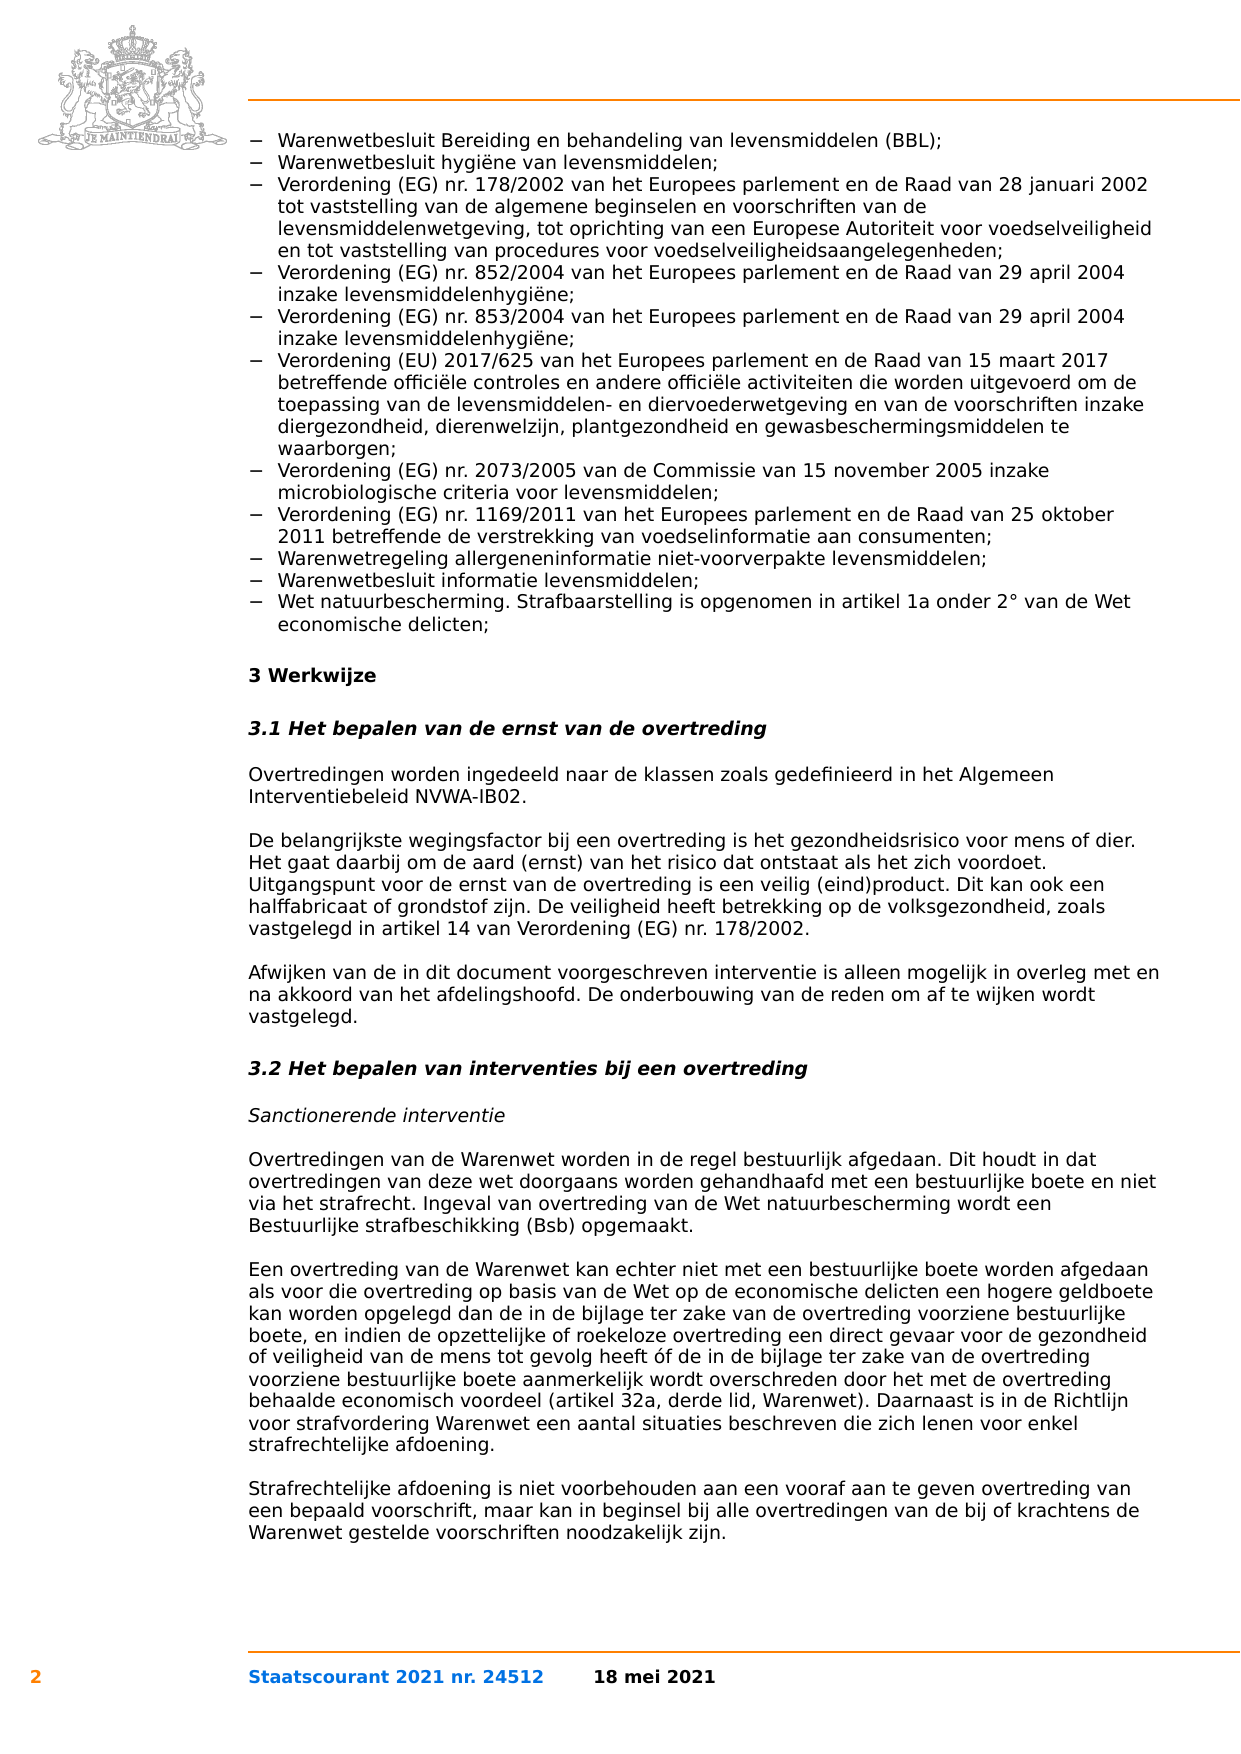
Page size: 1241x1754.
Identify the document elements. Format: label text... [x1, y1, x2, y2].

text − Verordening (EU) 2017/625 van het Europees parlement en de Raad van 15 maart 2017 betreffende officiële controles en andere officiële activiteiten die worden uitgevoerd om de toepassing van de levensmiddelen- en diervoederwetgeving en van de voorschriften inzake diergezondheid, dierenwelzijn, plantgezondheid en gewasbeschermingsmiddelen te waarborgen; [248, 350, 1163, 459]
subtitle 3 Werkwijze [248, 665, 1163, 687]
subtitle 3.1 Het bepalen van de ernst van de overtreding [248, 717, 1163, 739]
text − Warenwetbesluit informatie levensmiddelen; [248, 569, 1163, 591]
text − Verordening (EG) nr. 1169/2011 van het Europees parlement en de Raad van 25 oktober 2011 betreffende de verstrekking van voedselinformatie aan consumenten; [248, 503, 1163, 547]
text Strafrechtelijke afdoening is niet voorbehouden aan een vooraf aan te geven overtreding van een bepaald voorschrift, maar kan in beginsel bij alle overtredingen van de bij of krachtens de Warenwet gestelde voorschriften noodzakelijk zijn. [248, 1478, 1163, 1544]
text Overtredingen worden ingedeeld naar de klassen zoals gedefinieerd in het Algemeen Interventiebeleid NVWA-IB02. [248, 764, 1163, 808]
text Uitgangspunt voor de ernst van de overtreding is een veilig (eind)product. Dit kan ook een halffabricaat of grondstof zijn. De veiligheid heeft betrekking op de volksgezondheid, zoals vastgelegd in artikel 14 van Verordening (EG) nr. 178/2002. [248, 874, 1163, 940]
text − Verordening (EG) nr. 178/2002 van het Europees parlement en de Raad van 28 januari 2002 tot vaststelling van de algemene beginselen en voorschriften van de levensmiddelenwetgeving, tot oprichting van een Europese Autoriteit voor voedselveiligheid en tot vaststelling van procedures voor voedselveiligheidsaangelegenheden; [248, 174, 1163, 262]
text Overtredingen van de Warenwet worden in de regel bestuurlijk afgedaan. Dit houdt in dat overtredingen van deze wet doorgaans worden gehandhaafd met een bestuurlijke boete en niet via het strafrecht. Ingeval van overtreding van de Wet natuurbescherming wordt een Bestuurlijke strafbeschikking (Bsb) opgemaakt. [248, 1149, 1163, 1237]
text − Verordening (EG) nr. 2073/2005 van de Commissie van 15 november 2005 inzake microbiologische criteria voor levensmiddelen; [248, 459, 1163, 503]
text − Wet natuurbescherming. Strafbaarstelling is opgenomen in artikel 1a onder 2° van de Wet economische delicten; [248, 591, 1163, 635]
text − Verordening (EG) nr. 853/2004 van het Europees parlement en de Raad van 29 april 2004 inzake levensmiddelenhygiëne; [248, 306, 1163, 350]
text − Verordening (EG) nr. 852/2004 van het Europees parlement en de Raad van 29 april 2004 inzake levensmiddelenhygiëne; [248, 262, 1163, 306]
text Afwijken van de in dit document voorgeschreven interventie is alleen mogelijk in overleg met en na akkoord van het afdelingshoofd. De onderbouwing van de reden om af te wijken wordt vastgelegd. [248, 962, 1163, 1028]
text − Warenwetbesluit Bereiding en behandeling van levensmiddelen (BBL); [248, 130, 1163, 152]
subtitle 3.2 Het bepalen van interventies bij een overtreding [248, 1058, 1163, 1080]
picture [38, 25, 227, 150]
subtitle Sanctionerende interventie [248, 1105, 1163, 1127]
text De belangrijkste wegingsfactor bij een overtreding is het gezondheidsrisico voor mens of dier. Het gaat daarbij om de aard (ernst) van het risico dat ontstaat als het zich voordoet. [248, 830, 1163, 874]
text − Warenwetregeling allergeneninformatie niet-voorverpakte levensmiddelen; [248, 547, 1163, 569]
text − Warenwetbesluit hygiëne van levensmiddelen; [248, 152, 1163, 174]
text Een overtreding van de Warenwet kan echter niet met een bestuurlijke boete worden afgedaan als voor die overtreding op basis van de Wet op de economische delicten een hogere geldboete kan worden opgelegd dan de in de bijlage ter zake van de overtreding voorziene bestuurlijke boete, en indien de opzettelijke of roekeloze overtreding een direct gevaar voor de gezondheid of veiligheid van de mens tot gevolg heeft óf de in de bijlage ter zake van de overtreding voorziene bestuurlijke boete aanmerkelijk wordt overschreden door het met de overtreding behaalde economisch voordeel (artikel 32a, derde lid, Warenwet). Daarnaast is in de Richtlijn voor strafvordering Warenwet een aantal situaties beschreven die zich lenen voor enkel strafrechtelijke afdoening. [248, 1258, 1163, 1456]
